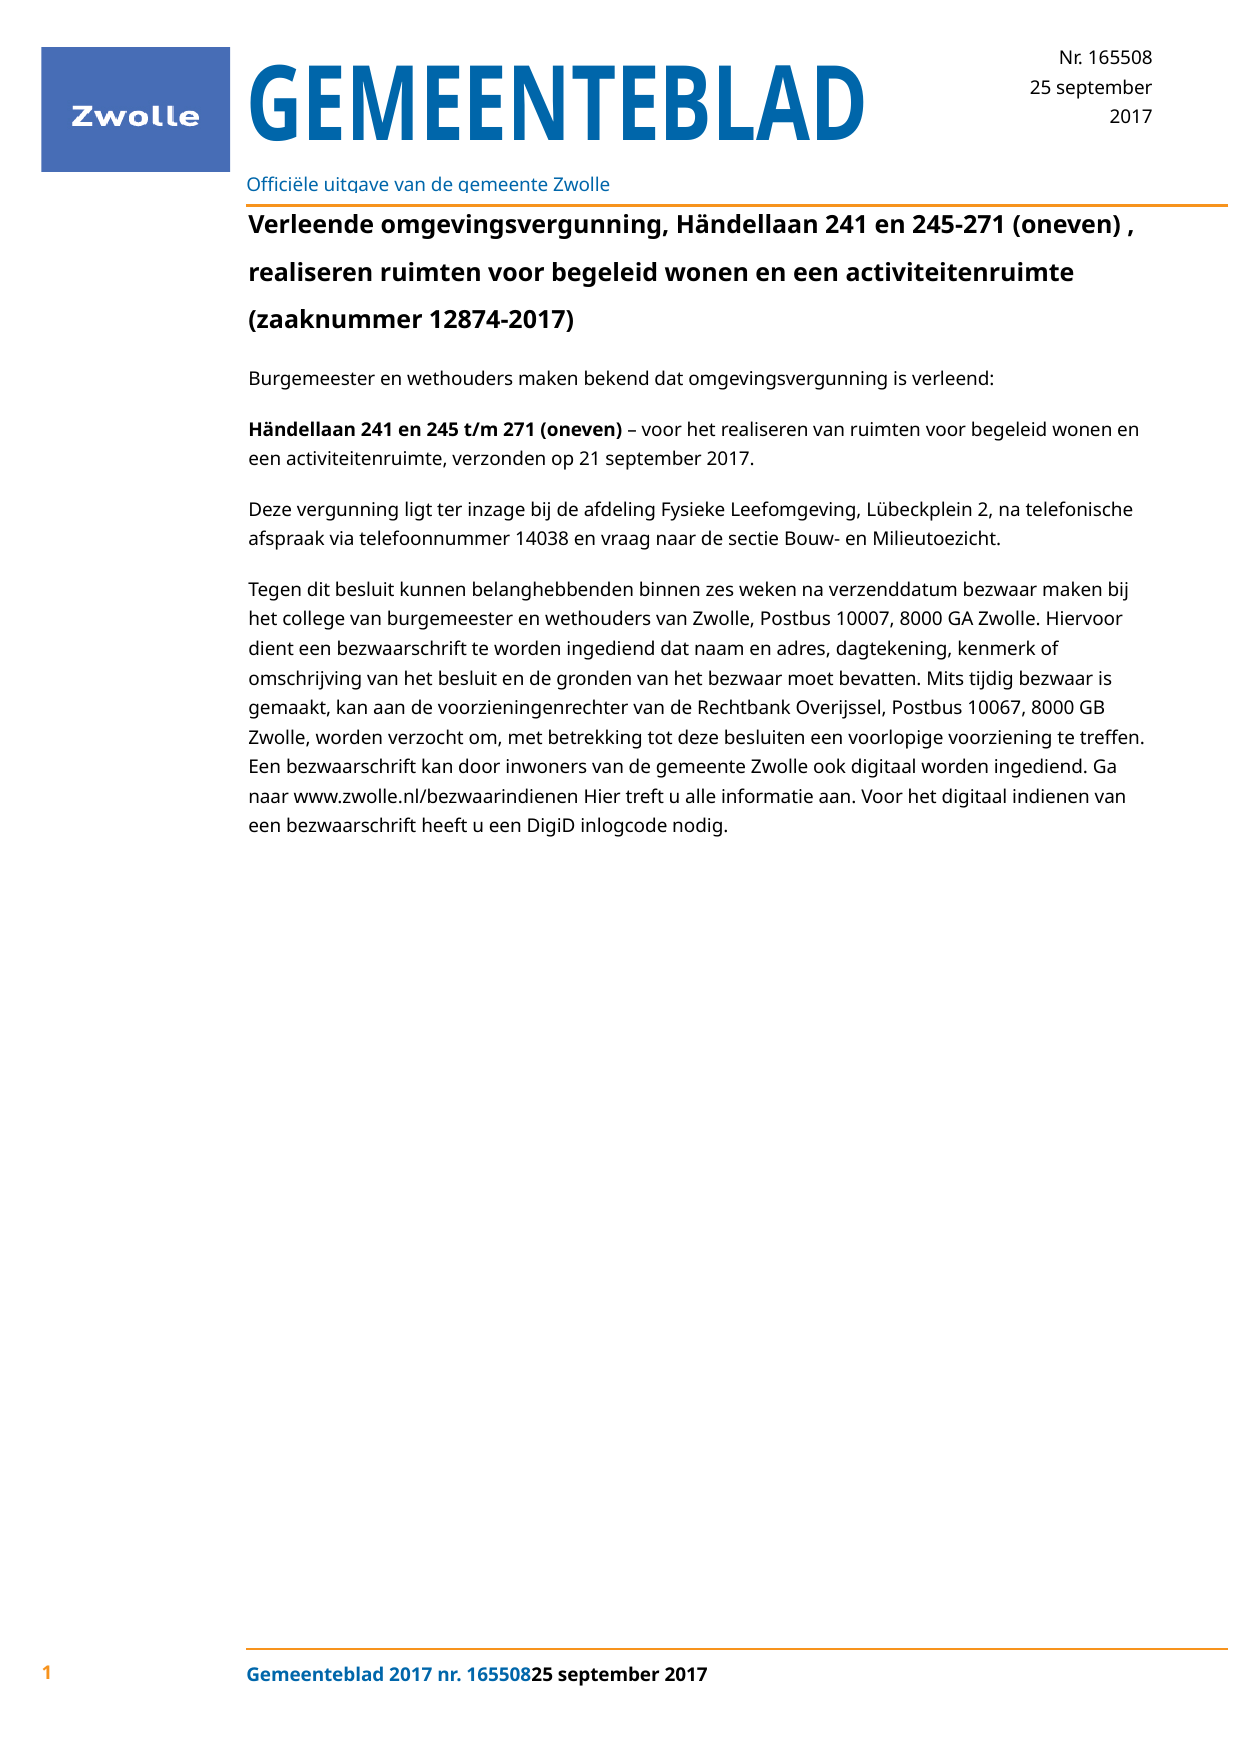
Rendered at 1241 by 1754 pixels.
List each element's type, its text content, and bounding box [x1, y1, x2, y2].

text Deze vergunning ligt ter inzage bij de afdeling Fysieke Leefomgeving, Lübeckplein 2, na telefonische afspraak via telefoonnummer 14038 en vraag naar de sectie Bouw- en Milieutoezicht. [248, 496, 1152, 551]
picture [41, 47, 231, 172]
text Burgemeester en wethouders maken bekend dat omgevingsvergunning is verleend: [248, 366, 1152, 391]
text Händellaan 241 en 245 t/m 271 (oneven) – voor het realiseren van ruimten voor begeleid wonen en een activiteitenruimte, verzonden op 21 september 2017. [248, 416, 1152, 471]
text Verleende omgevingsvergunning, Händellaan 241 en 245-271 (oneven) , realiseren ruimten voor begeleid wonen en een activiteitenruimte (zaaknummer 12874-2017) [248, 207, 1152, 336]
text Tegen dit besluit kunnen belanghebbenden binnen zes weken na verzenddatum bezwaar maken bij het college van burgemeester en wethouders van Zwolle, Postbus 10007, 8000 GA Zwolle. Hiervoor dient een bezwaarschrift te worden ingediend dat naam en adres, dagtekening, kenmerk of omschrijving van het besluit en de gronden van het bezwaar moet bevatten. Mits tijdig bezwaar is gemaakt, kan aan de voorzieningenrechter van de Rechtbank Overijssel, Postbus 10067, 8000 GB Zwolle, worden verzocht om, met betrekking tot deze besluiten een voorlopige voorziening te treffen. Een bezwaarschrift kan door inwoners van de gemeente Zwolle ook digitaal worden ingediend. Ga naar www.zwolle.nl/bezwaarindienen Hier treft u alle informatie aan. Voor het digitaal indienen van een bezwaarschrift heeft u een DigiD inlogcode nodig. [248, 576, 1152, 838]
